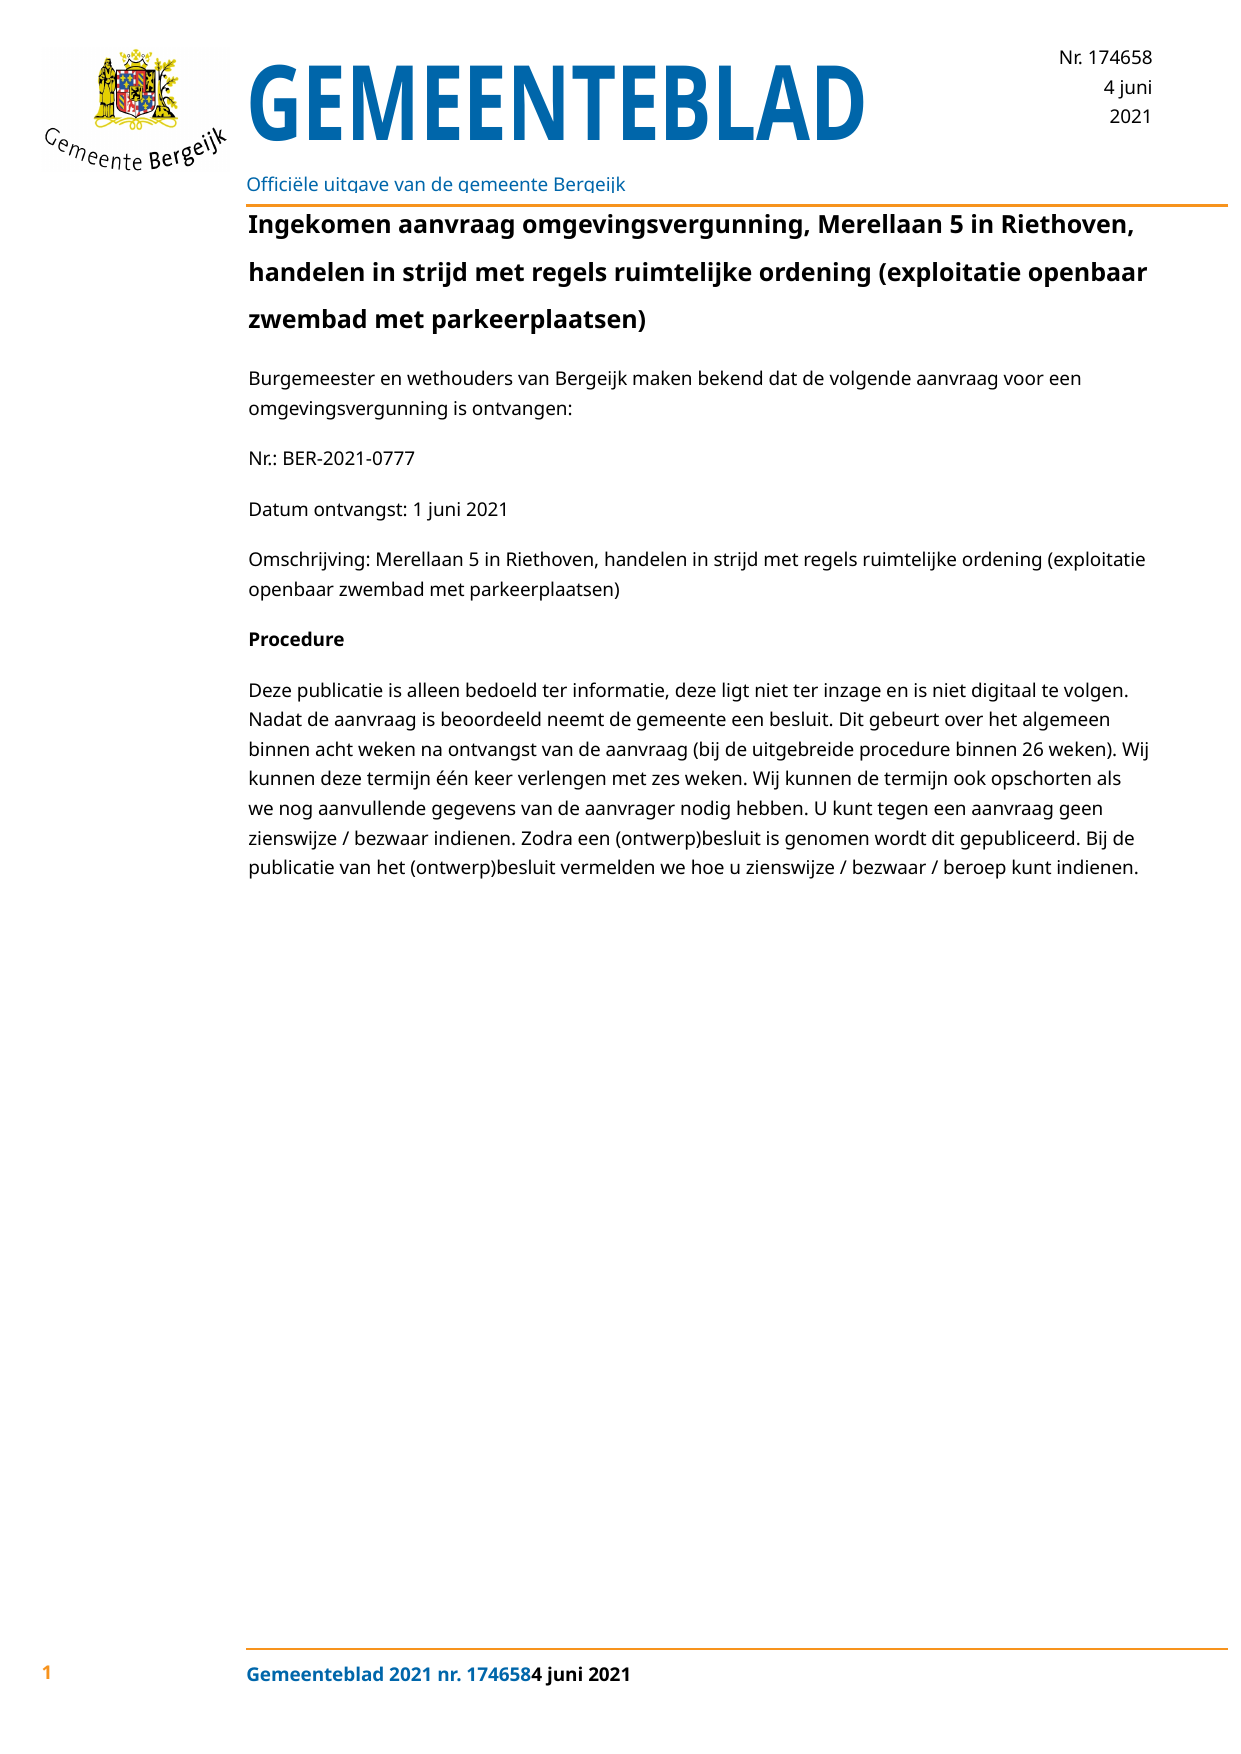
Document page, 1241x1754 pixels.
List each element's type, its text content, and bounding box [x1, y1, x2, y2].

text Omschrijving: Merellaan 5 in Riethoven, handelen in strijd met regels ruimtelijke ordening (exploitatie openbaar zwembad met parkeerplaatsen) [248, 546, 1152, 602]
text Datum ontvangst: 1 juni 2021 [248, 496, 1152, 522]
text Ingekomen aanvraag omgevingsvergunning, Merellaan 5 in Riethoven, handelen in strijd met regels ruimtelijke ordening (exploitatie openbaar zwembad met parkeerplaatsen) [248, 207, 1152, 336]
text Nr.: BER-2021-0777 [248, 446, 1152, 471]
text Burgemeester en wethouders van Bergeijk maken bekend dat de volgende aanvraag voor een omgevingsvergunning is ontvangen: [248, 366, 1152, 421]
text Procedure [248, 626, 1152, 652]
picture [41, 47, 231, 172]
text Deze publicatie is alleen bedoeld ter informatie, deze ligt niet ter inzage en is niet digitaal te volgen. Nadat de aanvraag is beoordeeld neemt de gemeente een besluit. Dit gebeurt over het algemeen binnen acht weken na ontvangst van de aanvraag (bij de uitgebreide procedure binnen 26 weken). Wij kunnen deze termijn één keer verlengen met zes weken. Wij kunnen de termijn ook opschorten als we nog aanvullende gegevens van de aanvrager nodig hebben. U kunt tegen een aanvraag geen zienswijze / bezwaar indienen. Zodra een (ontwerp)besluit is genomen wordt dit gepubliceerd. Bij de publicatie van het (ontwerp)besluit vermelden we hoe u zienswijze / bezwaar / beroep kunt indienen. [248, 677, 1152, 880]
